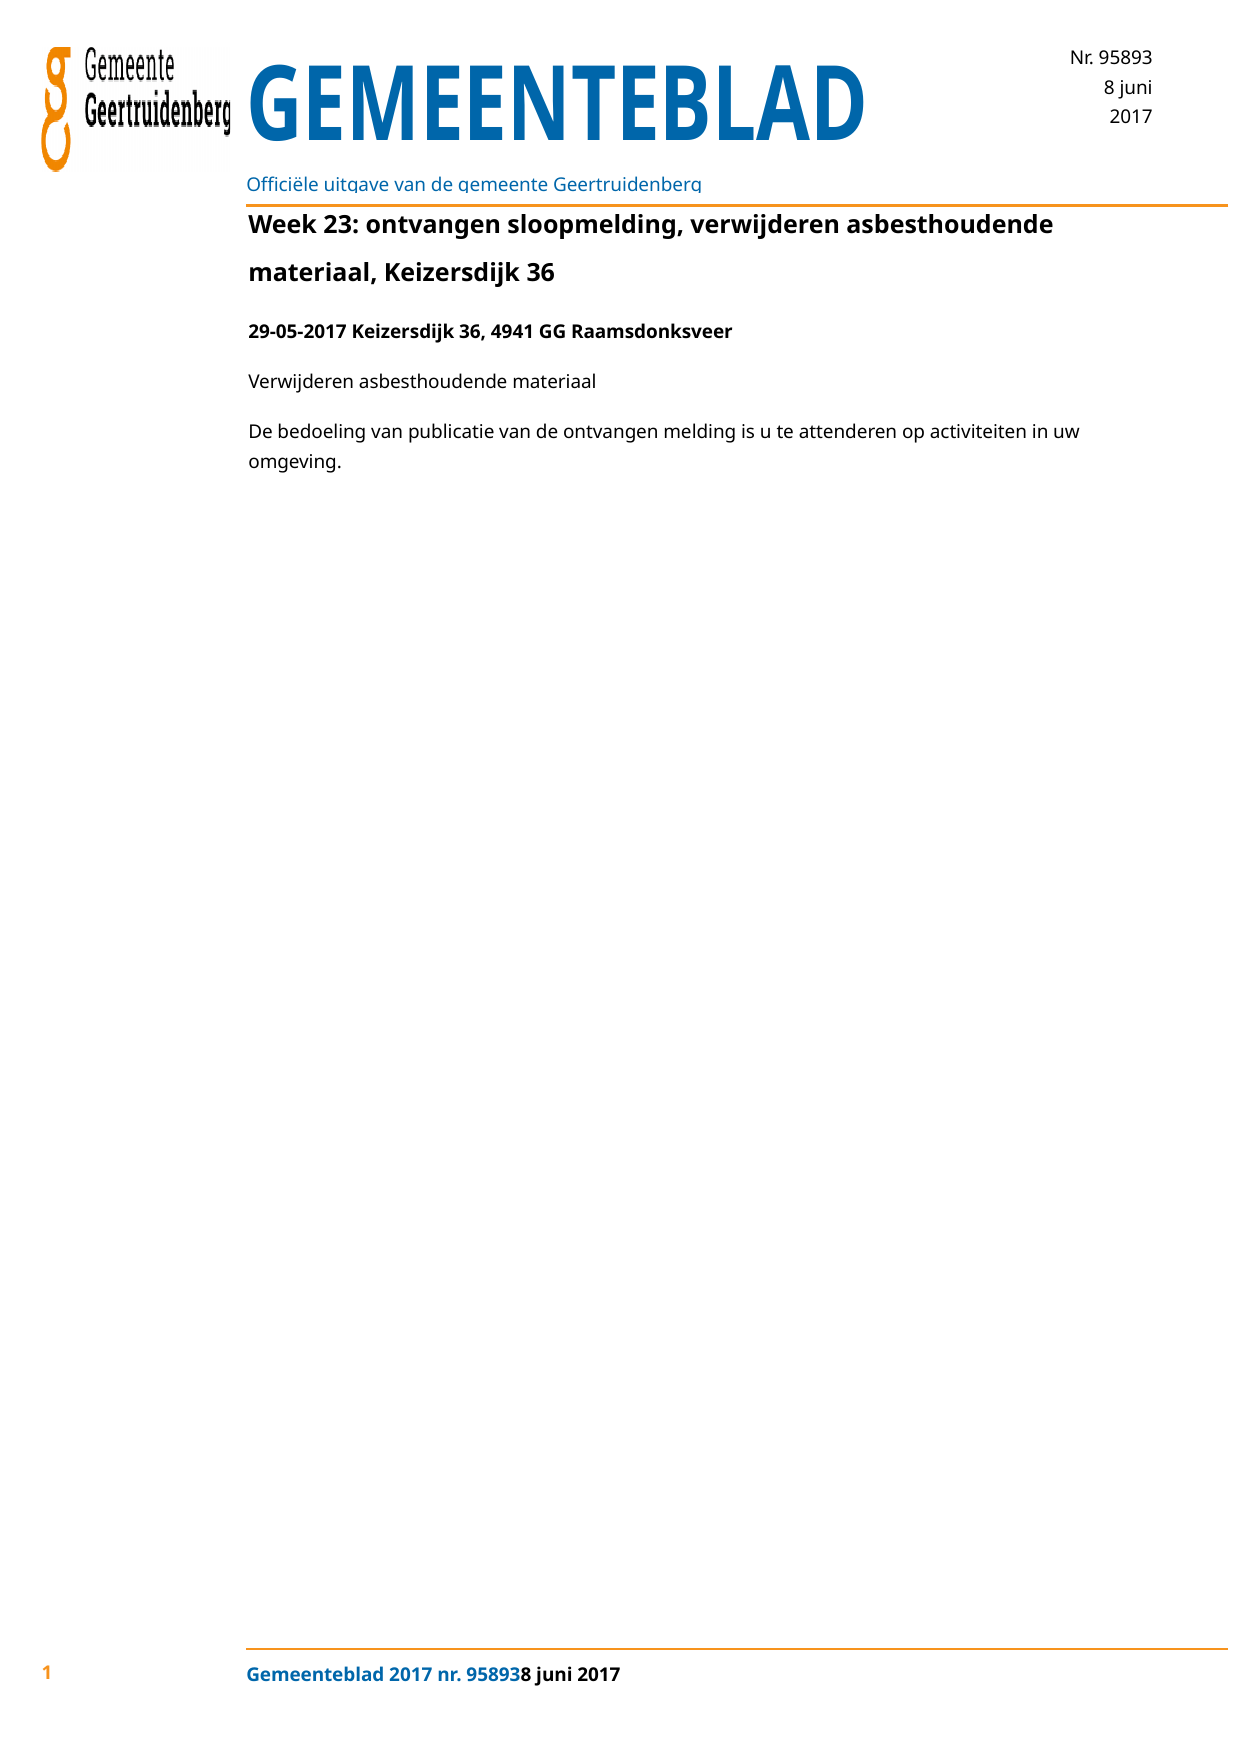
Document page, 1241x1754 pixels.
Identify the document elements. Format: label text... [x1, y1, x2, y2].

picture [41, 47, 231, 172]
text Verwijderen asbesthoudende materiaal [248, 368, 1152, 394]
text De bedoeling van publicatie van de ontvangen melding is u te attenderen op activiteiten in uw omgeving. [248, 419, 1152, 474]
text Week 23: ontvangen sloopmelding, verwijderen asbesthoudende materiaal, Keizersdijk 36 [248, 207, 1152, 288]
text 29-05-2017 Keizersdijk 36, 4941 GG Raamsdonksveer [248, 318, 1152, 344]
